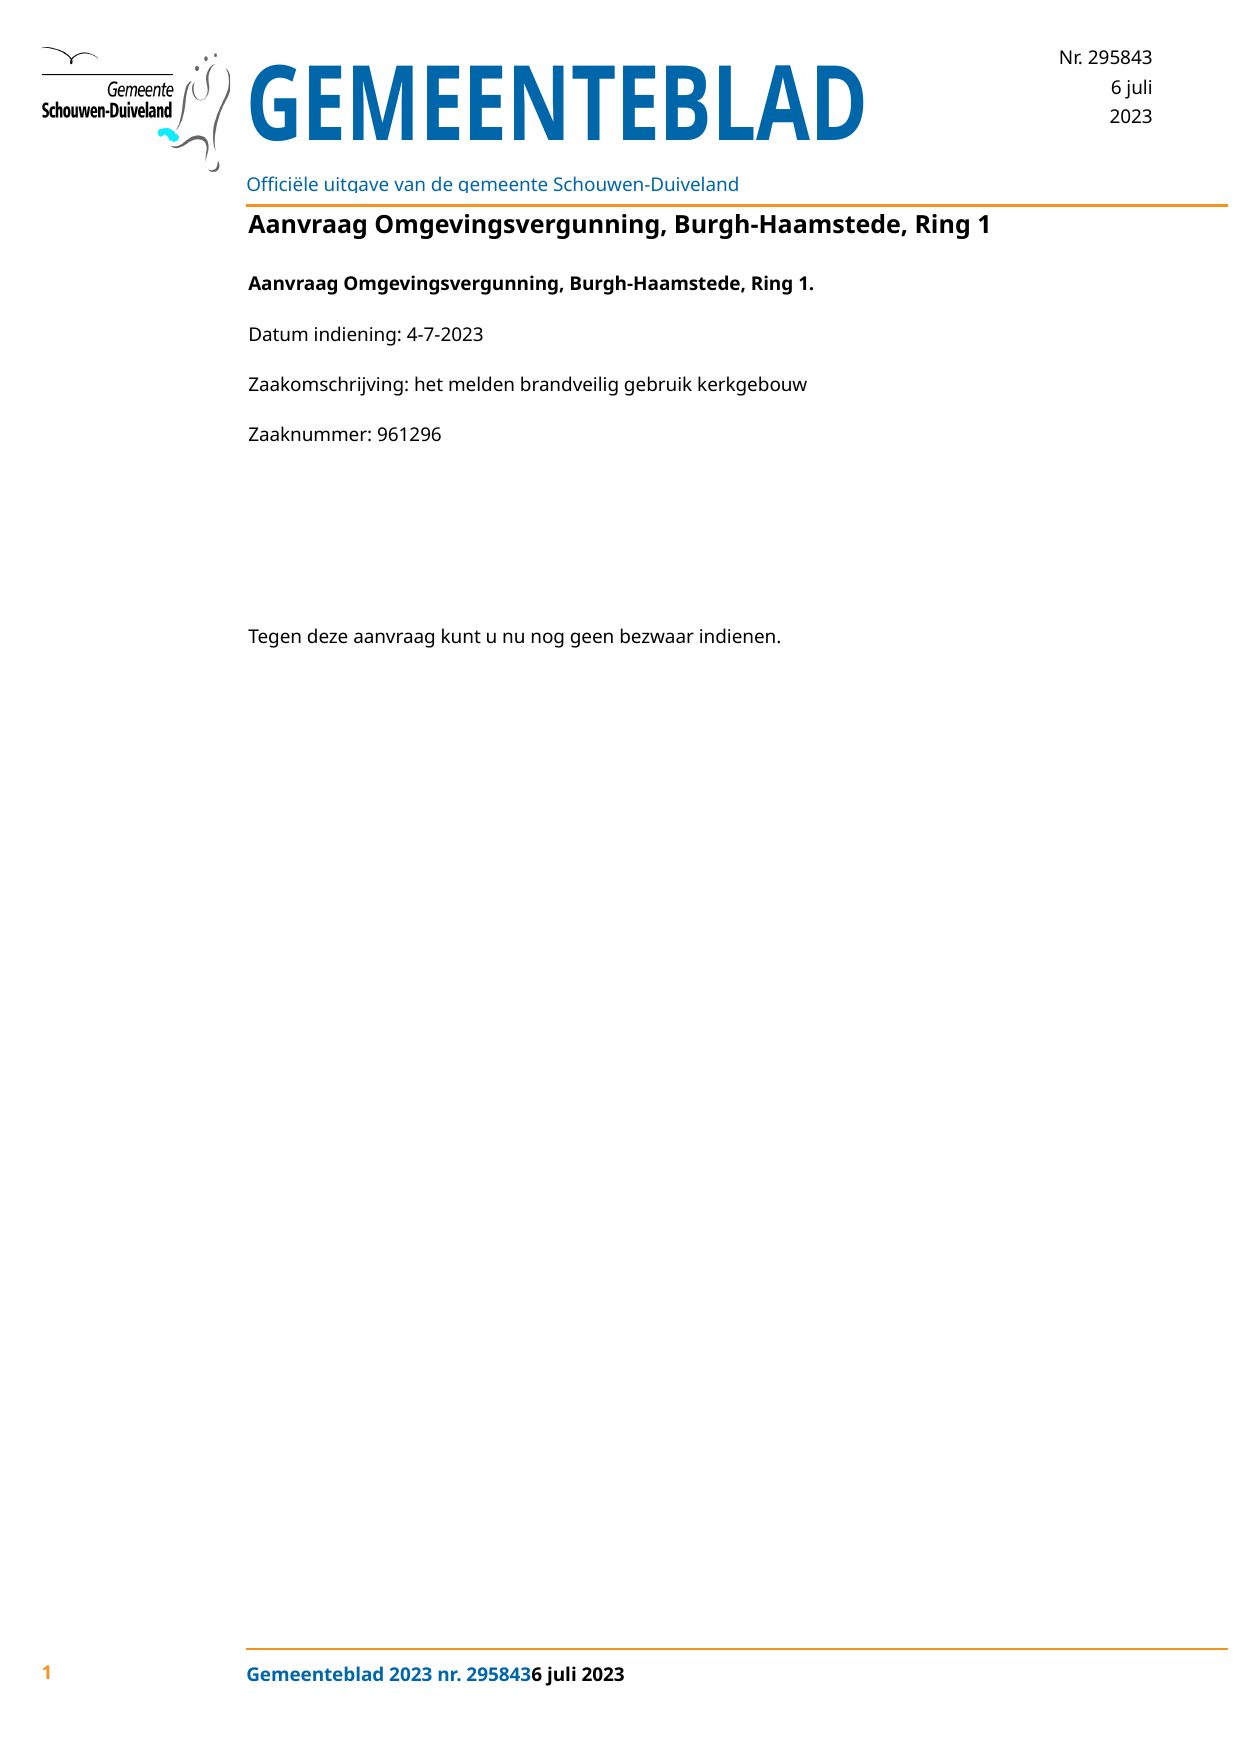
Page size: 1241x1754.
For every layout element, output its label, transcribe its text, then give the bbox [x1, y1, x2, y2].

text Datum indiening: 4-7-2023 [248, 321, 1152, 346]
text Aanvraag Omgevingsvergunning, Burgh-Haamstede, Ring 1. [248, 270, 1152, 296]
picture [41, 47, 231, 172]
text Aanvraag Omgevingsvergunning, Burgh-Haamstede, Ring 1 [248, 207, 1152, 241]
text Zaaknummer: 961296 [248, 422, 1152, 447]
text Zaakomschrijving: het melden brandveilig gebruik kerkgebouw [248, 371, 1152, 397]
text Tegen deze aanvraag kunt u nu nog geen bezwaar indienen. [248, 623, 1152, 649]
